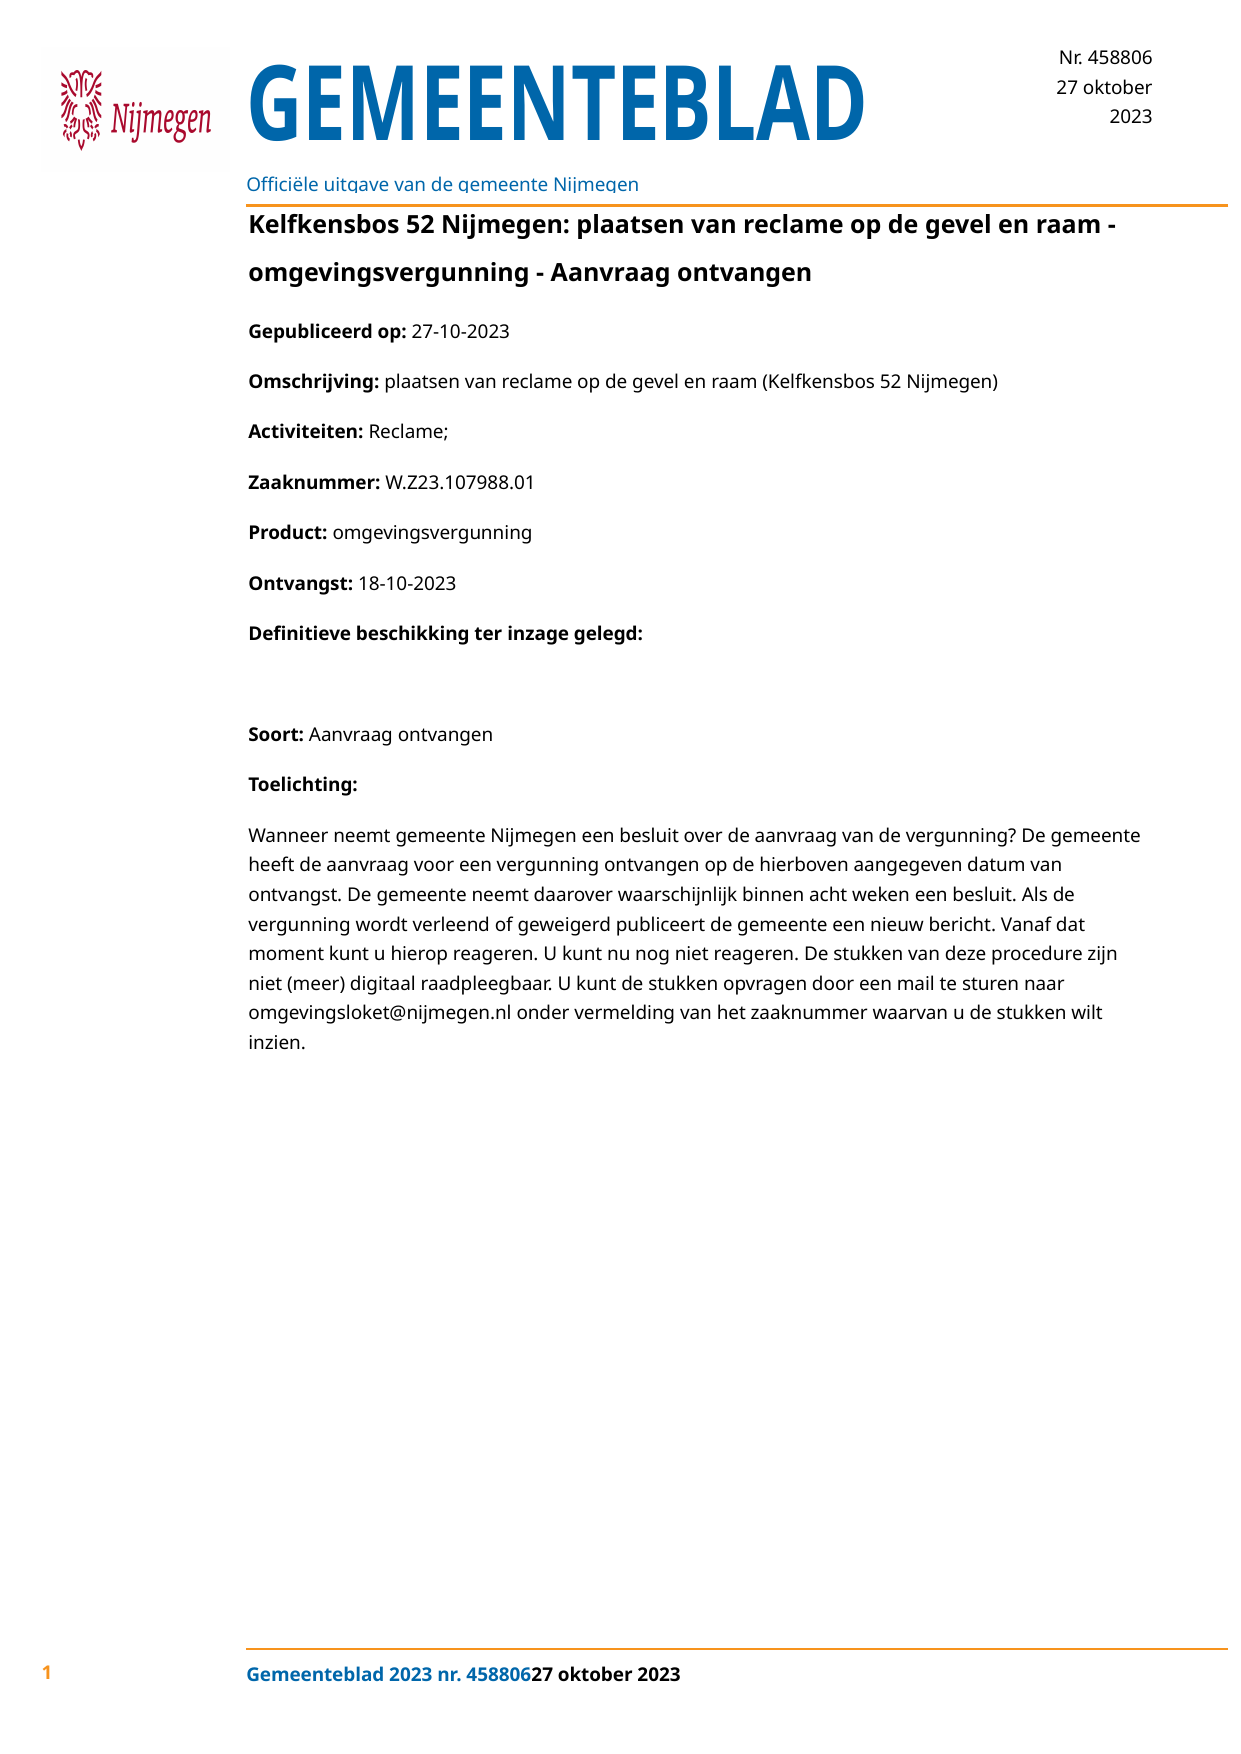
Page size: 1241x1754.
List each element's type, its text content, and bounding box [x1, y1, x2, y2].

text Gepubliceerd op: 27-10-2023 [248, 318, 1152, 344]
picture [41, 47, 231, 172]
text Product: omgevingsvergunning [248, 519, 1152, 545]
text Toelichting: [248, 772, 1152, 797]
text Kelfkensbos 52 Nijmegen: plaatsen van reclame op de gevel en raam - omgevingsvergunning - Aanvraag ontvangen [248, 207, 1152, 288]
text Ontvangst: 18-10-2023 [248, 570, 1152, 596]
text Activiteiten: Reclame; [248, 419, 1152, 444]
text Soort: Aanvraag ontvangen [248, 721, 1152, 747]
text Wanneer neemt gemeente Nijmegen een besluit over de aanvraag van de vergunning? De gemeente heeft de aanvraag voor een vergunning ontvangen op de hierboven aangegeven datum van ontvangst. De gemeente neemt daarover waarschijnlijk binnen acht weken een besluit. Als de vergunning wordt verleend of geweigerd publiceert de gemeente een nieuw bericht. Vanaf dat moment kunt u hierop reageren. U kunt nu nog niet reageren. De stukken van deze procedure zijn niet (meer) digitaal raadpleegbaar. U kunt de stukken opvragen door een mail te sturen naar omgevingsloket@nijmegen.nl onder vermelding van het zaaknummer waarvan u de stukken wilt inzien. [248, 822, 1152, 1055]
text Definitieve beschikking ter inzage gelegd: [248, 620, 1152, 646]
text Zaaknummer: W.Z23.107988.01 [248, 469, 1152, 495]
text Omschrijving: plaatsen van reclame op de gevel en raam (Kelfkensbos 52 Nijmegen) [248, 368, 1152, 394]
